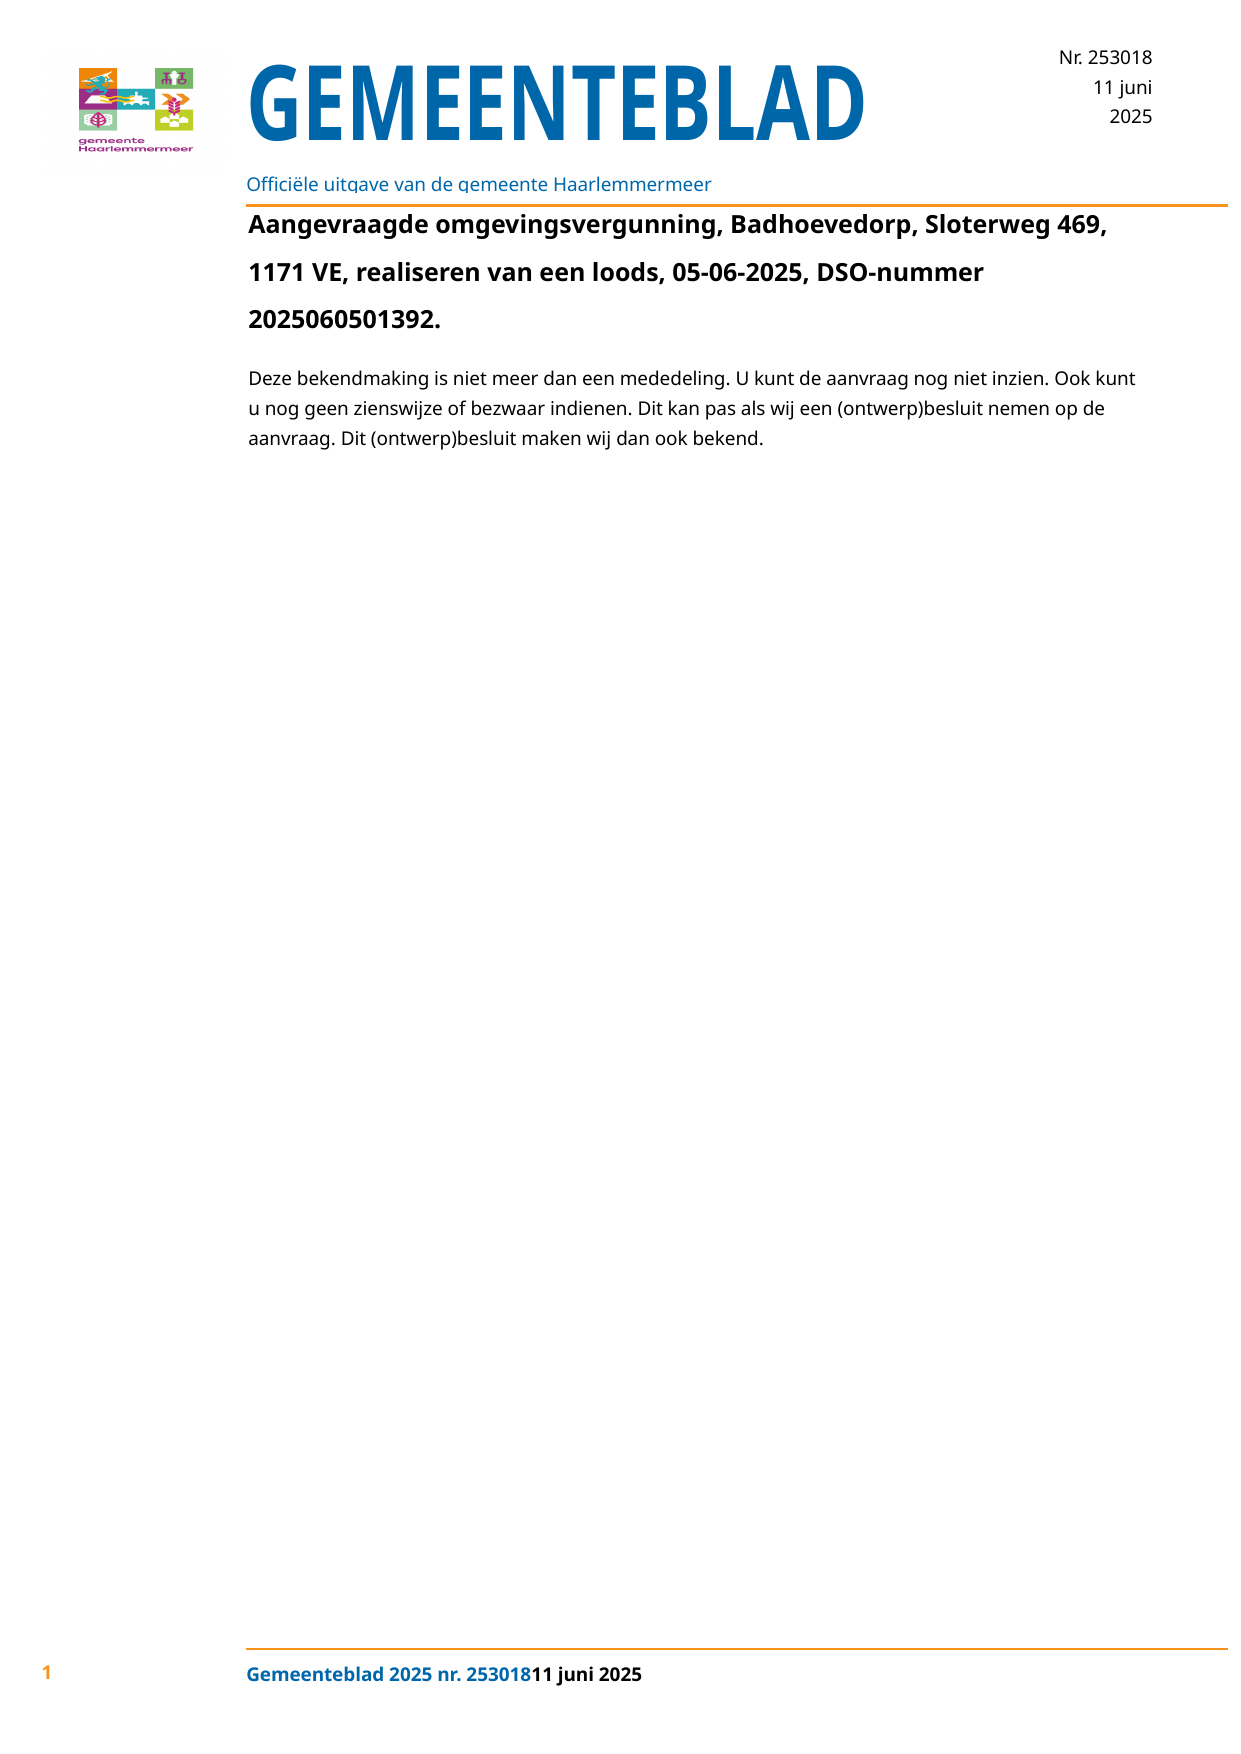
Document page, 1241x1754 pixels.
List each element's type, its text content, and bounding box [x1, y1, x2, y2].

picture [41, 47, 231, 172]
text Aangevraagde omgevingsvergunning, Badhoevedorp, Sloterweg 469, 1171 VE, realiseren van een loods, 05-06-2025, DSO-nummer 2025060501392. [248, 207, 1152, 336]
text Deze bekendmaking is niet meer dan een mededeling. U kunt de aanvraag nog niet inzien. Ook kunt u nog geen zienswijze of bezwaar indienen. Dit kan pas als wij een (ontwerp)besluit nemen op de aanvraag. Dit (ontwerp)besluit maken wij dan ook bekend. [248, 366, 1152, 450]
